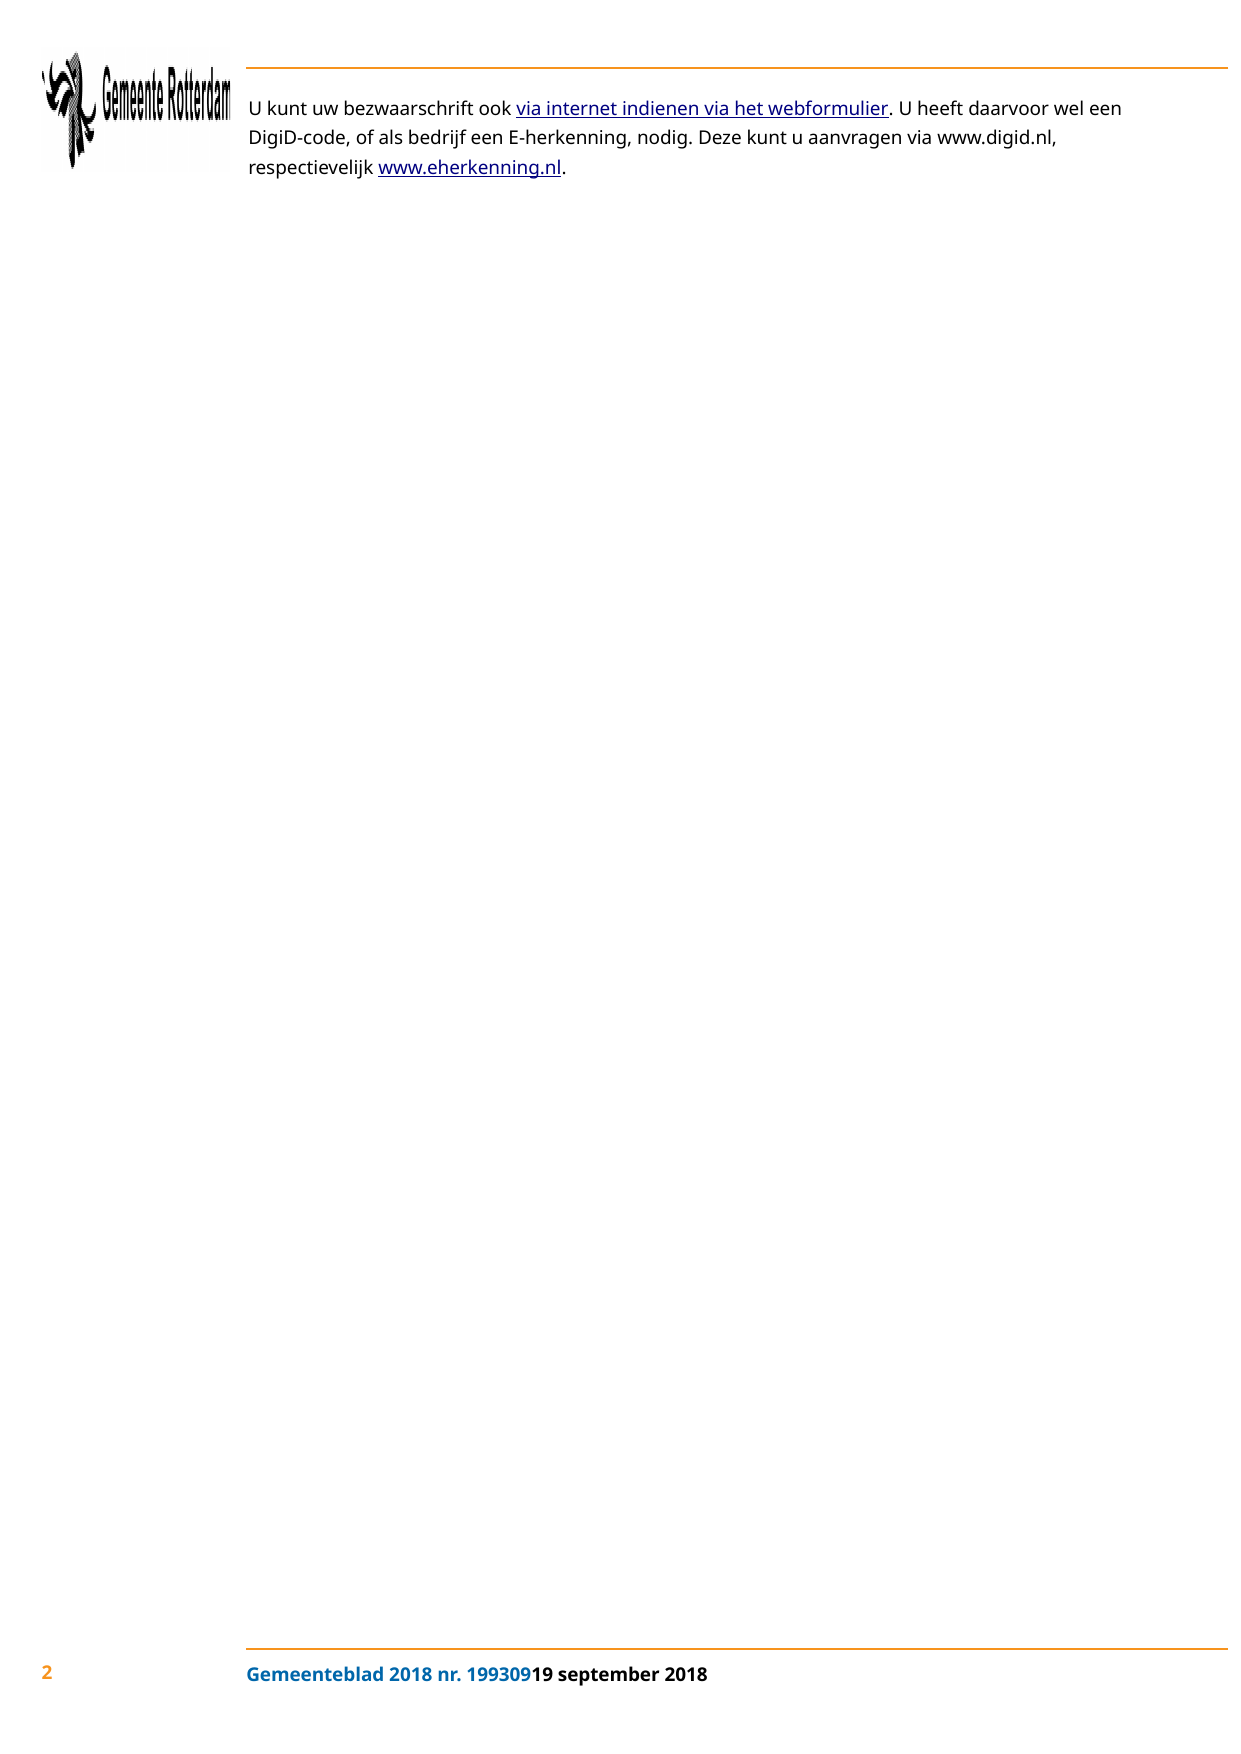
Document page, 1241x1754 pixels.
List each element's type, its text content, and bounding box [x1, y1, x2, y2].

picture [41, 47, 231, 172]
text U kunt uw bezwaarschrift ook via internet indienen via het webformulier. U heeft daarvoor wel een DigiD-code, of als bedrijf een E-herkenning, nodig. Deze kunt u aanvragen via www.digid.nl, respectievelijk www.eherkenning.nl. [248, 95, 1152, 180]
